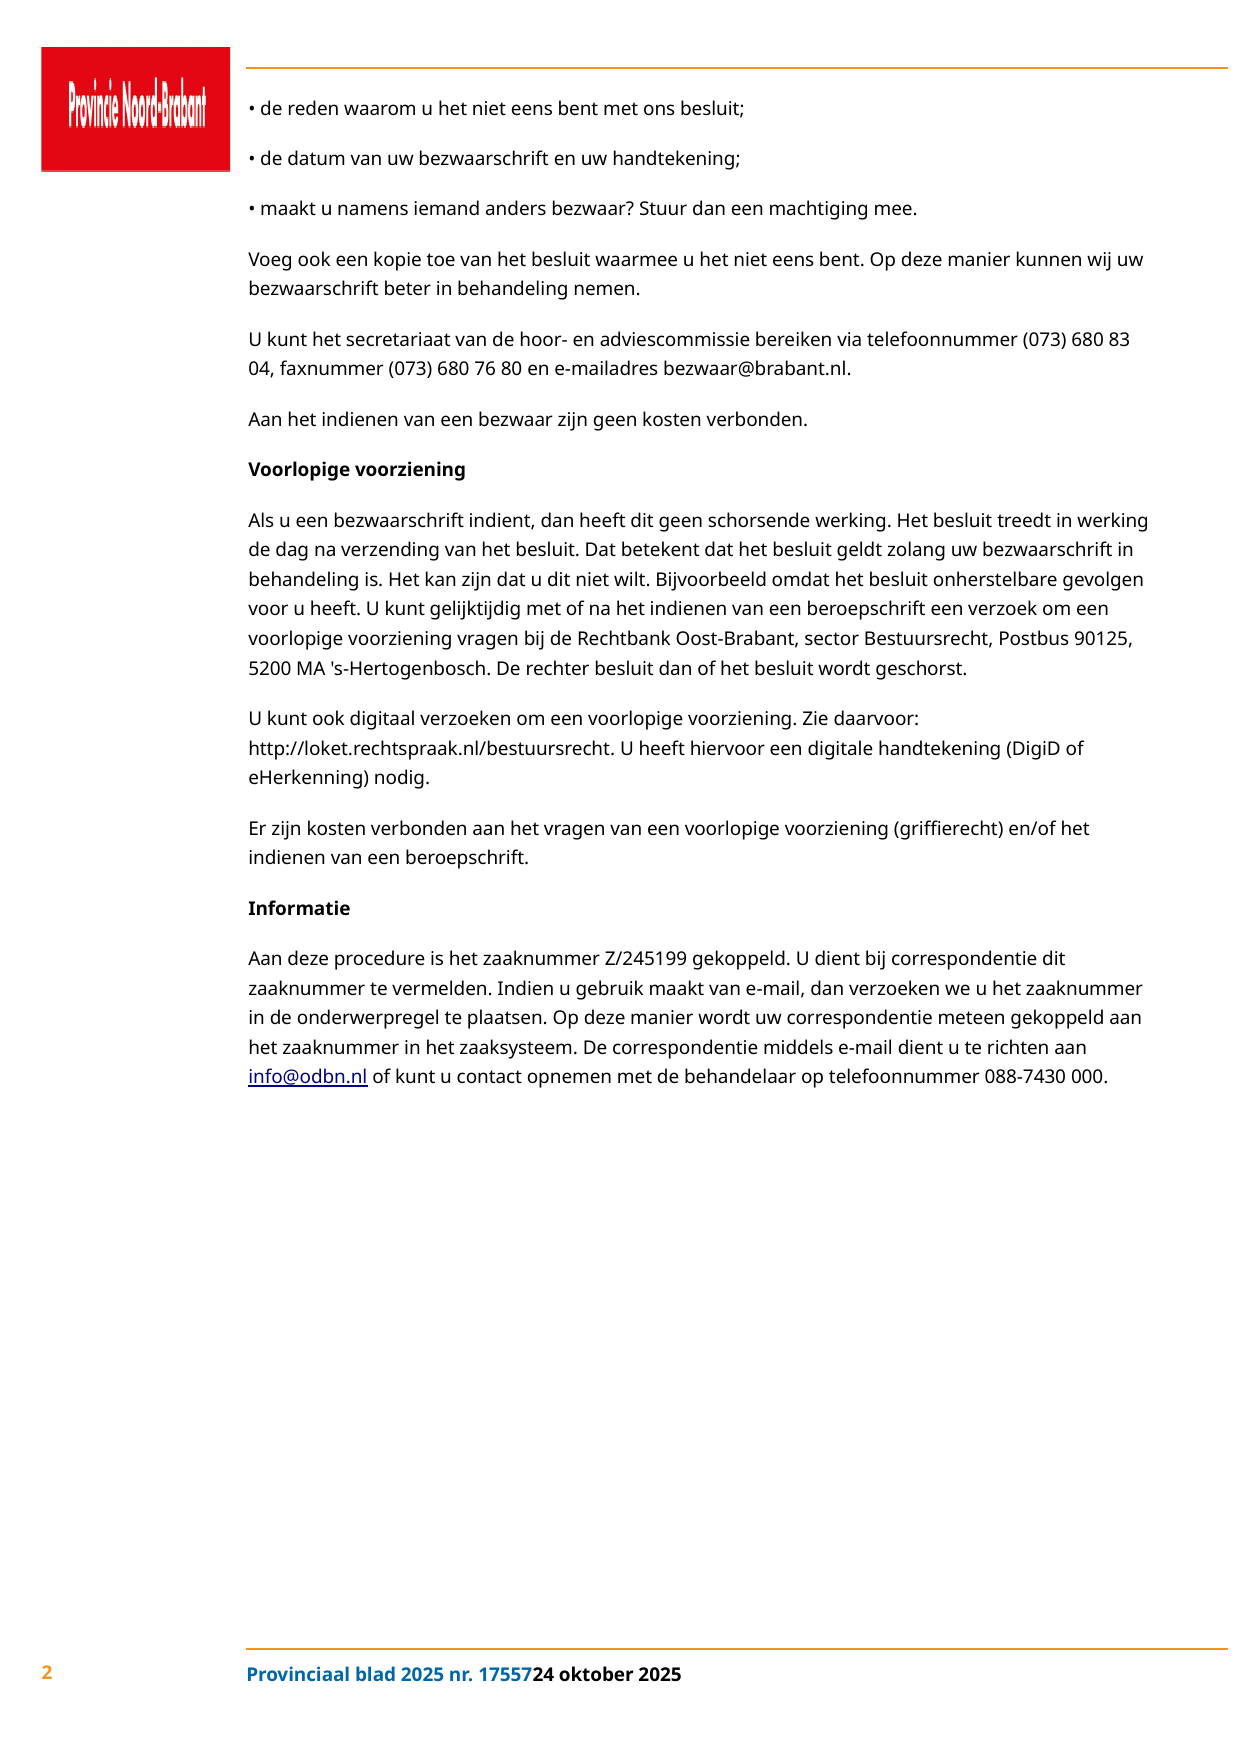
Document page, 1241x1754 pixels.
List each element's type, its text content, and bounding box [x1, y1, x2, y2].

text Informatie [248, 895, 1152, 921]
text Voeg ook een kopie toe van het besluit waarmee u het niet eens bent. Op deze manier kunnen wij uw bezwaarschrift beter in behandeling nemen. [248, 246, 1152, 301]
picture [41, 47, 231, 172]
text Aan het indienen van een bezwaar zijn geen kosten verbonden. [248, 406, 1152, 432]
text • de datum van uw bezwaarschrift en uw handtekening; [248, 145, 1152, 171]
text U kunt het secretariaat van de hoor- en adviescommissie bereiken via telefoonnummer (073) 680 83 04, faxnummer (073) 680 76 80 en e-mailadres bezwaar@brabant.nl. [248, 326, 1152, 381]
text Voorlopige voorziening [248, 456, 1152, 482]
text • de reden waarom u het niet eens bent met ons besluit; [248, 95, 1152, 121]
text Aan deze procedure is het zaaknummer Z/245199 gekoppeld. U dient bij correspondentie dit zaaknummer te vermelden. Indien u gebruik maakt van e-mail, dan verzoeken we u het zaaknummer in de onderwerpregel te plaatsen. Op deze manier wordt uw correspondentie meteen gekoppeld aan het zaaknummer in het zaaksysteem. De correspondentie middels e-mail dient u te richten aan info@odbn.nl of kunt u contact opnemen met de behandelaar op telefoonnummer 088-7430 000. [248, 945, 1152, 1089]
text U kunt ook digitaal verzoeken om een voorlopige voorziening. Zie daarvoor: http://loket.rechtspraak.nl/bestuursrecht. U heeft hiervoor een digitale handtekening (DigiD of eHerkenning) nodig. [248, 705, 1152, 790]
text • maakt u namens iemand anders bezwaar? Stuur dan een machtiging mee. [248, 196, 1152, 221]
text Er zijn kosten verbonden aan het vragen van een voorlopige voorziening (griffierecht) en/of het indienen van een beroepschrift. [248, 815, 1152, 870]
text Als u een bezwaarschrift indient, dan heeft dit geen schorsende werking. Het besluit treedt in werking de dag na verzending van het besluit. Dat betekent dat het besluit geldt zolang uw bezwaarschrift in behandeling is. Het kan zijn dat u dit niet wilt. Bijvoorbeeld omdat het besluit onherstelbare gevolgen voor u heeft. U kunt gelijktijdig met of na het indienen van een beroepschrift een verzoek om een voorlopige voorziening vragen bij de Rechtbank Oost-Brabant, sector Bestuursrecht, Postbus 90125, 5200 MA 's‑Hertogenbosch. De rechter besluit dan of het besluit wordt geschorst. [248, 507, 1152, 681]
